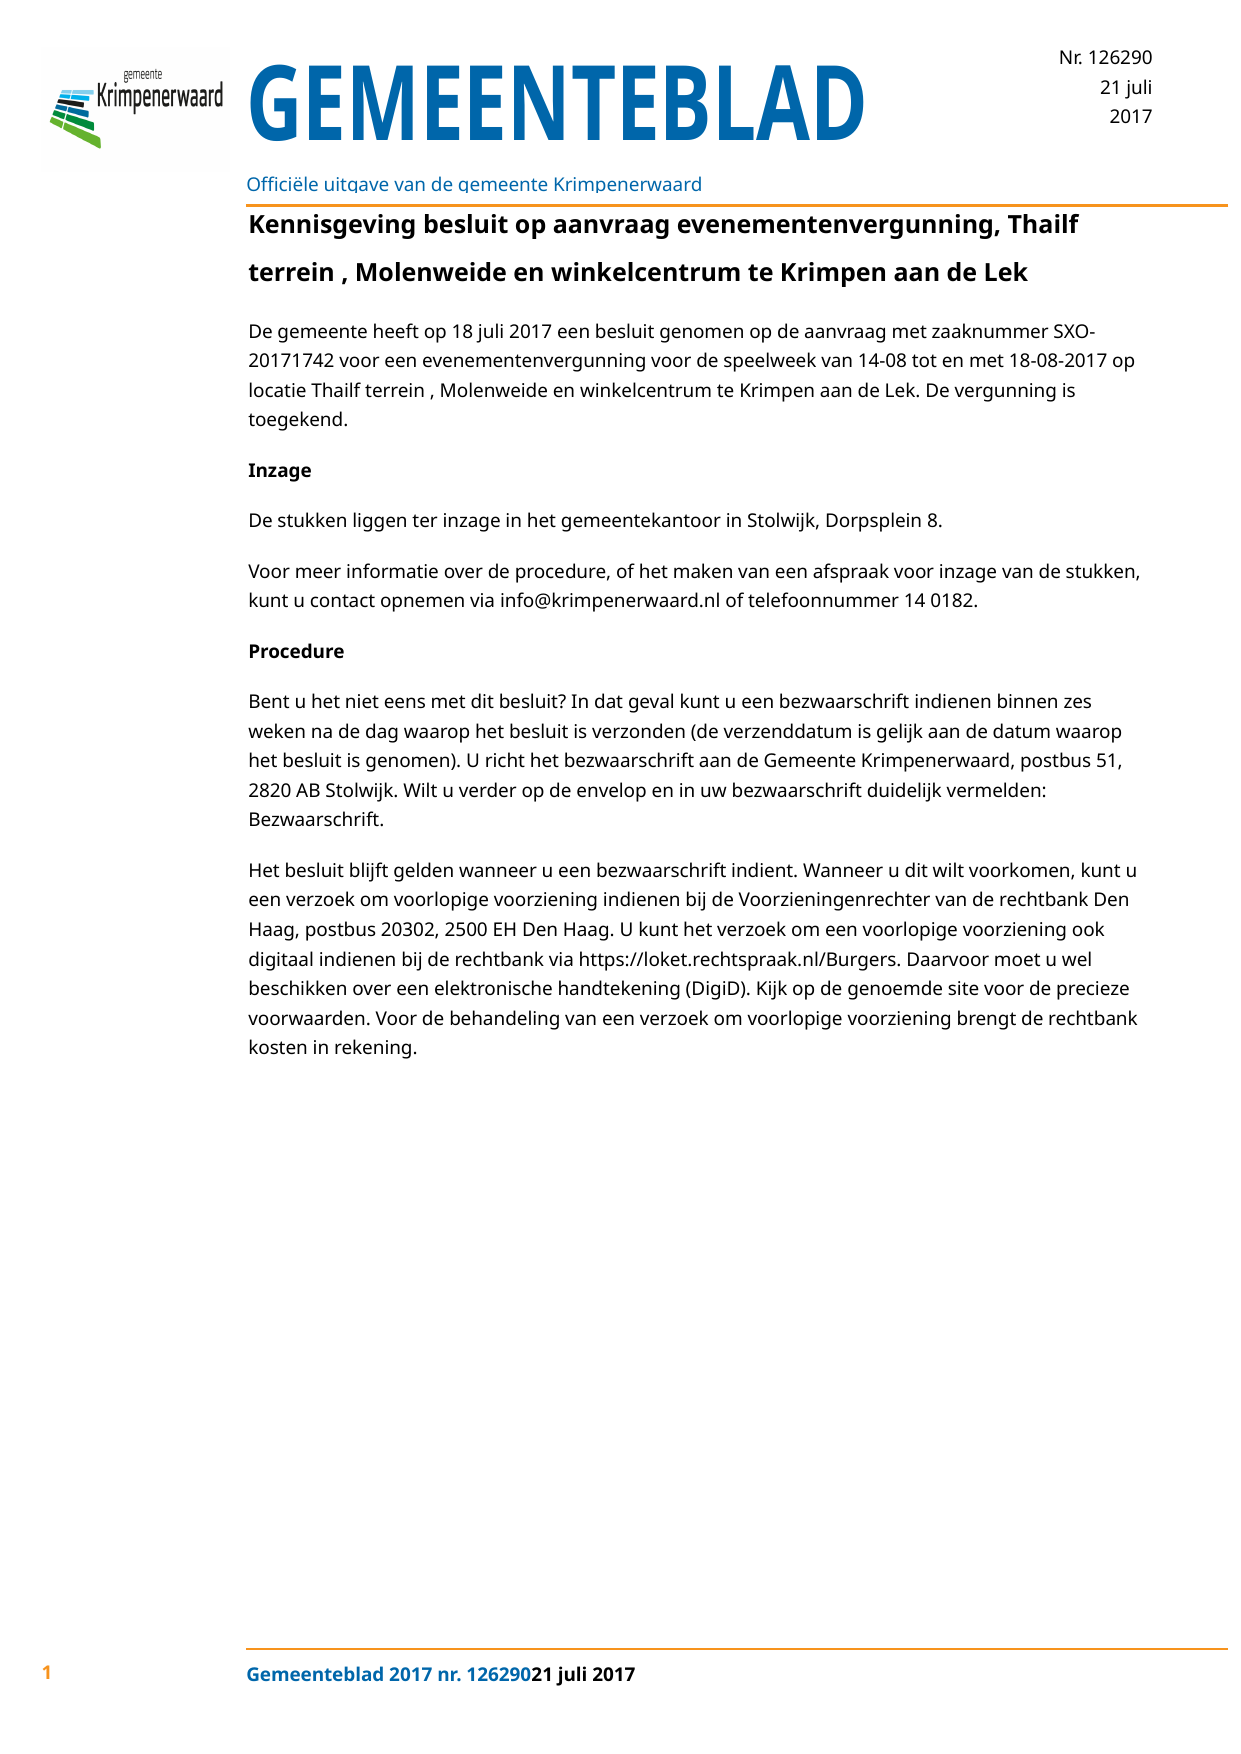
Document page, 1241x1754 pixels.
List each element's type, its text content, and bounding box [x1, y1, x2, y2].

text Voor meer informatie over de procedure, of het maken van een afspraak voor inzage van de stukken, kunt u contact opnemen via info@krimpenerwaard.nl of telefoonnummer 14 0182. [248, 558, 1152, 613]
text Het besluit blijft gelden wanneer u een bezwaarschrift indient. Wanneer u dit wilt voorkomen, kunt u een verzoek om voorlopige voorziening indienen bij de Voorzieningenrechter van de rechtbank Den Haag, postbus 20302, 2500 EH Den Haag. U kunt het verzoek om een voorlopige voorziening ook digitaal indienen bij de rechtbank via https://loket.rechtspraak.nl/Burgers. Daarvoor moet u wel beschikken over een elektronische handtekening (DigiD). Kijk op de genoemde site voor de precieze voorwaarden. Voor de behandeling van een verzoek om voorlopige voorziening brengt de rechtbank kosten in rekening. [248, 857, 1152, 1060]
text De gemeente heeft op 18 juli 2017 een besluit genomen op de aanvraag met zaaknummer SXO-20171742 voor een evenementenvergunning voor de speelweek van 14-08 tot en met 18-08-2017 op locatie Thailf terrein , Molenweide en winkelcentrum te Krimpen aan de Lek. De vergunning is toegekend. [248, 318, 1152, 432]
text De stukken liggen ter inzage in het gemeentekantoor in Stolwijk, Dorpsplein 8. [248, 507, 1152, 533]
text Bent u het niet eens met dit besluit? In dat geval kunt u een bezwaarschrift indienen binnen zes weken na de dag waarop het besluit is verzonden (de verzenddatum is gelijk aan de datum waarop het besluit is genomen). U richt het bezwaarschrift aan de Gemeente Krimpenerwaard, postbus 51, 2820 AB Stolwijk. Wilt u verder op de envelop en in uw bezwaarschrift duidelijk vermelden: Bezwaarschrift. [248, 688, 1152, 832]
picture [41, 47, 231, 172]
text Kennisgeving besluit op aanvraag evenementenvergunning, Thailf terrein , Molenweide en winkelcentrum te Krimpen aan de Lek [248, 207, 1152, 288]
text Inzage [248, 457, 1152, 483]
text Procedure [248, 638, 1152, 664]
